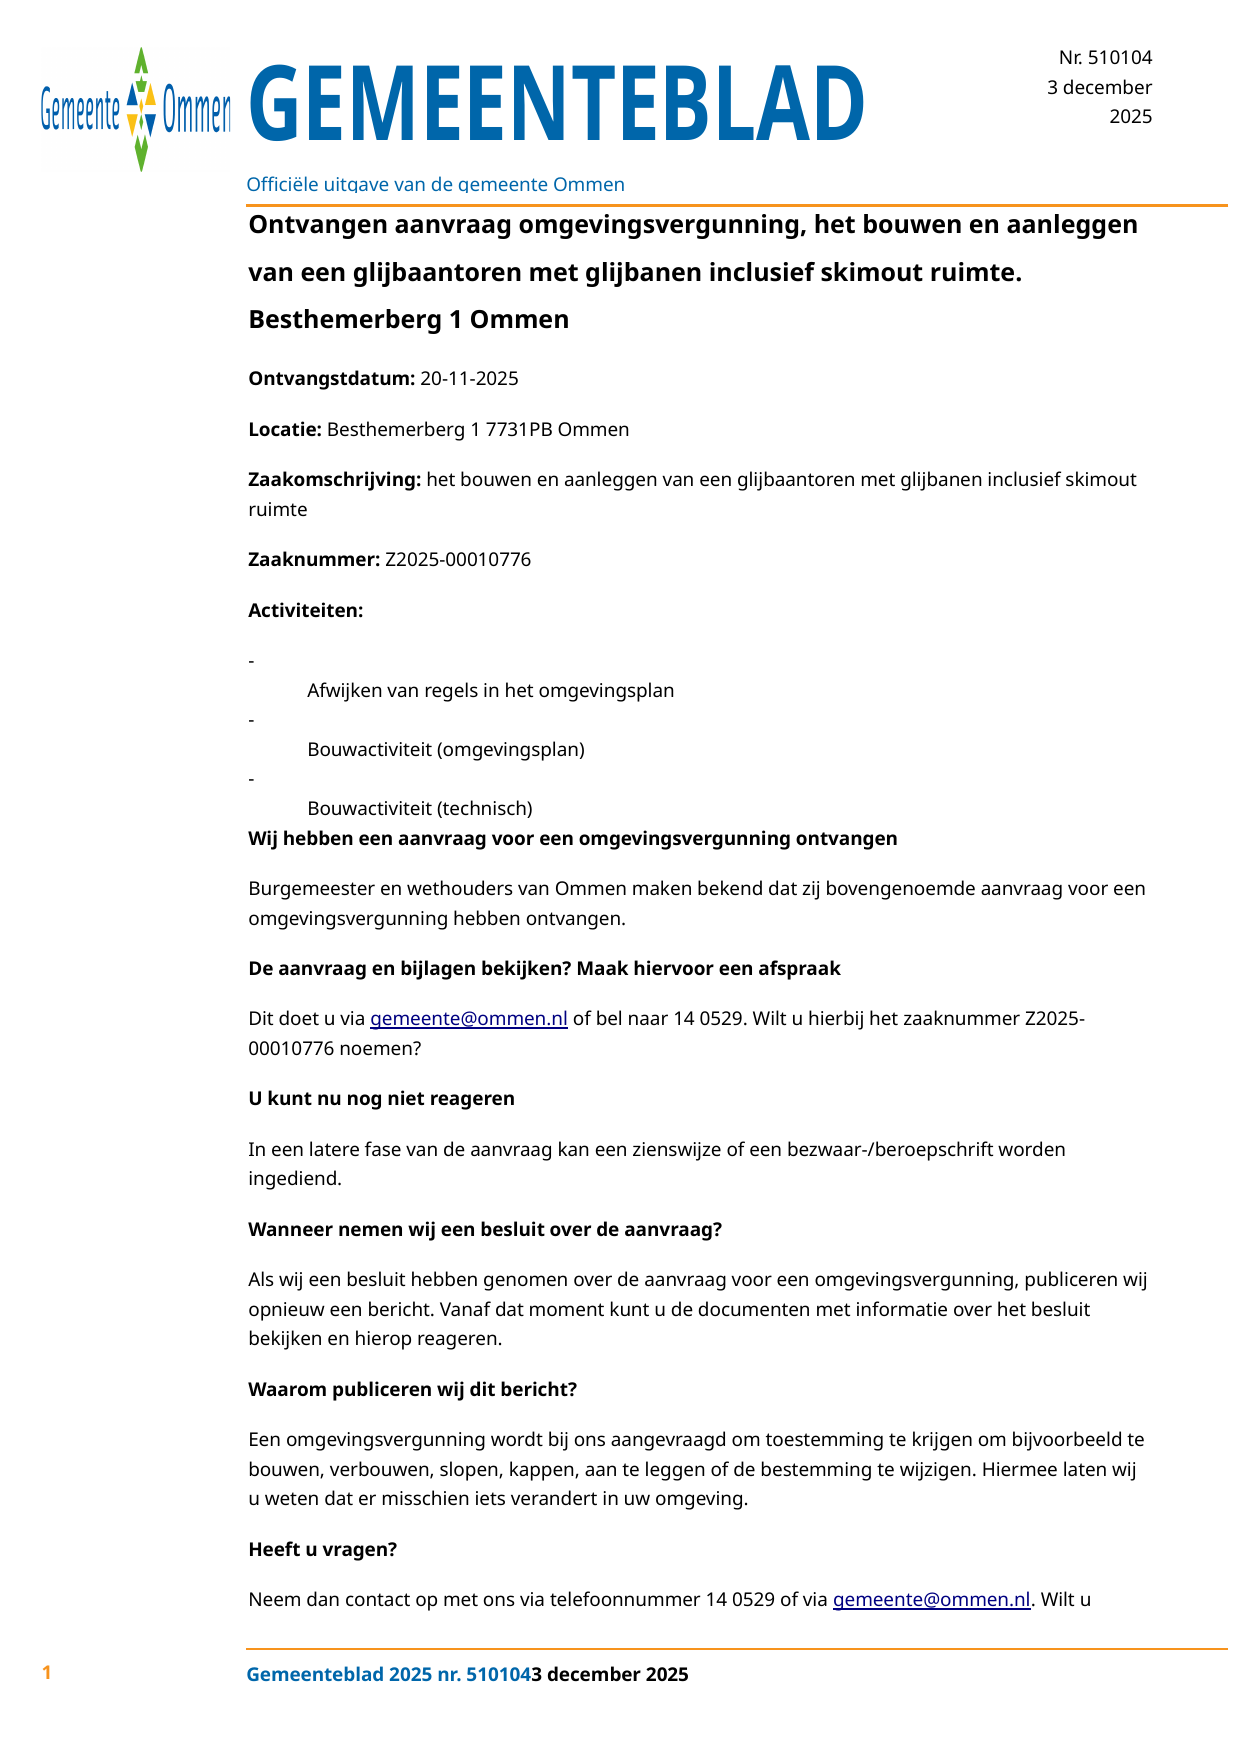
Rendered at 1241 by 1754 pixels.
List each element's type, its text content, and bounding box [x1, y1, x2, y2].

list Bouwactiviteit (omgevingsplan) [248, 736, 1152, 762]
text Zaakomschrijving: het bouwen en aanleggen van een glijbaantoren met glijbanen inclusief skimout ruimte [248, 466, 1152, 522]
picture [41, 47, 231, 172]
text Locatie: Besthemerberg 1 7731PB Ommen [248, 416, 1152, 442]
text Wij hebben een aanvraag voor een omgevingsvergunning ontvangen [248, 825, 1152, 850]
text U kunt nu nog niet reageren [248, 1086, 1152, 1111]
text Wanneer nemen wij een besluit over de aanvraag? [248, 1216, 1152, 1242]
text Als wij een besluit hebben genomen over de aanvraag voor een omgevingsvergunning, publiceren wij opnieuw een bericht. Vanaf dat moment kunt u de documenten met informatie over het besluit bekijken en hierop reageren. [248, 1266, 1152, 1351]
text Ontvangstdatum: 20-11-2025 [248, 366, 1152, 391]
text De aanvraag en bijlagen bekijken? Maak hiervoor een afspraak [248, 955, 1152, 981]
text Activiteiten: [248, 597, 1152, 622]
list Bouwactiviteit (technisch) [248, 795, 1152, 821]
text Neem dan contact op met ons via telefoonnummer 14 0529 of via gemeente@ommen.nl. Wilt u [248, 1586, 1152, 1612]
text Heeft u vragen? [248, 1536, 1152, 1562]
text Dit doet u via gemeente@ommen.nl of bel naar 14 0529. Wilt u hierbij het zaaknummer Z2025-00010776 noemen? [248, 1006, 1152, 1061]
text Burgemeester en wethouders van Ommen maken bekend dat zij bovengenoemde aanvraag voor een omgevingsvergunning hebben ontvangen. [248, 875, 1152, 930]
text Een omgevingsvergunning wordt bij ons aangevraagd om toestemming te krijgen om bijvoorbeeld te bouwen, verbouwen, slopen, kappen, aan te leggen of de bestemming te wijzigen. Hiermee laten wij u weten dat er misschien iets verandert in uw omgeving. [248, 1426, 1152, 1511]
list Afwijken van regels in het omgevingsplan [248, 677, 1152, 702]
text Waarom publiceren wij dit bericht? [248, 1376, 1152, 1402]
text Zaaknummer: Z2025-00010776 [248, 546, 1152, 572]
text Ontvangen aanvraag omgevingsvergunning, het bouwen en aanleggen van een glijbaantoren met glijbanen inclusief skimout ruimte. Besthemerberg 1 Ommen [248, 207, 1152, 336]
text In een latere fase van de aanvraag kan een zienswijze of een bezwaar-/beroepschrift worden ingediend. [248, 1136, 1152, 1191]
